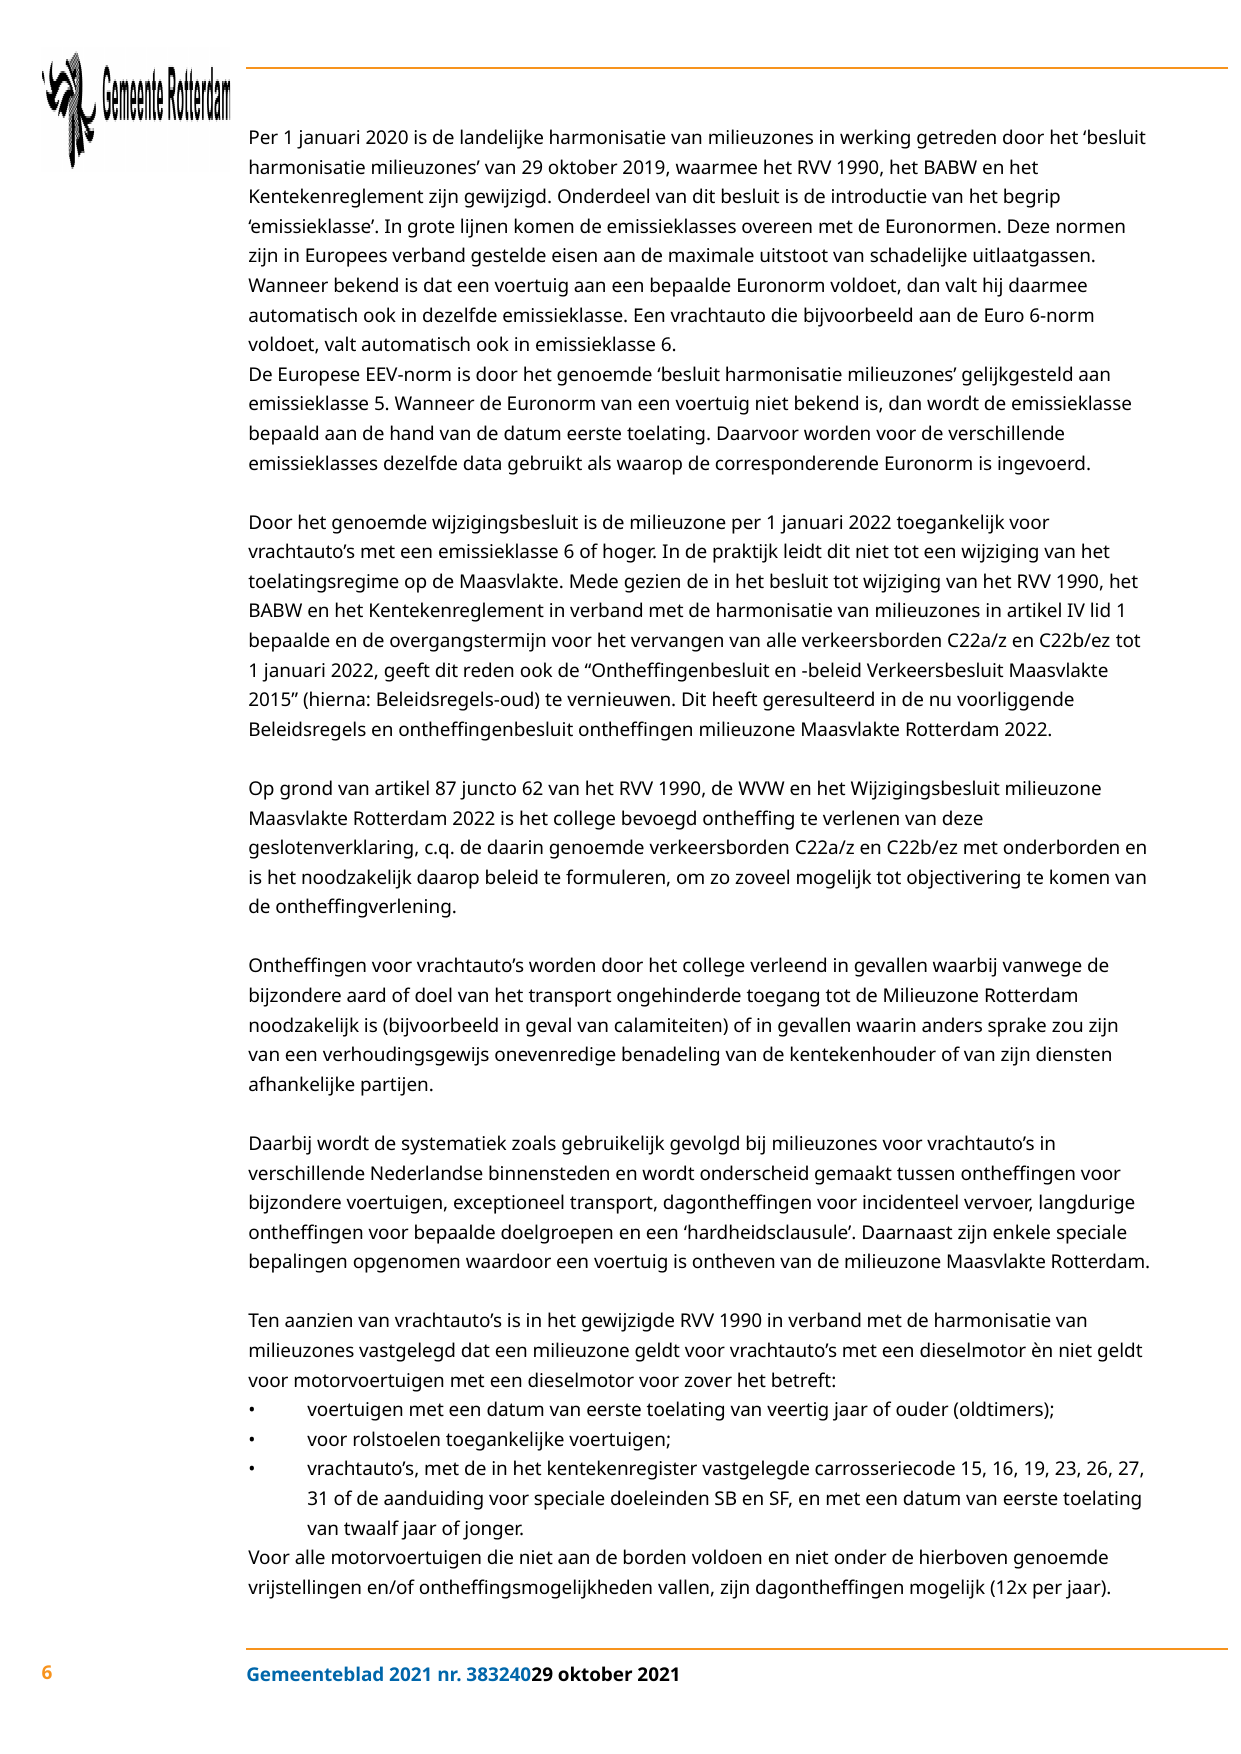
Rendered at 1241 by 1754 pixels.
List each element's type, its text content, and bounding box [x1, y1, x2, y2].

list vrachtauto’s, met de in het kentekenregister vastgelegde carrosseriecode 15, 16, 19, 23, 26, 27, 31 of de aanduiding voor speciale doeleinden SB en SF, en met een datum van eerste toelating van twaalf jaar of jonger. [248, 1456, 1152, 1541]
list voor rolstoelen toegankelijke voertuigen; [248, 1426, 1152, 1452]
text Daarbij wordt de systematiek zoals gebruikelijk gevolgd bij milieuzones voor vrachtauto’s in verschillende Nederlandse binnensteden en wordt onderscheid gemaakt tussen ontheffingen voor bijzondere voertuigen, exceptioneel transport, dagontheffingen voor incidenteel vervoer, langdurige ontheffingen voor bepaalde doelgroepen en een ‘hardheidsclausule’. Daarnaast zijn enkele speciale bepalingen opgenomen waardoor een voertuig is ontheven van de milieuzone Maasvlakte Rotterdam. [248, 1130, 1152, 1274]
text Per 1 januari 2020 is de landelijke harmonisatie van milieuzones in werking getreden door het ‘besluit harmonisatie milieuzones’ van 29 oktober 2019, waarmee het RVV 1990, het BABW en het Kentekenreglement zijn gewijzigd. Onderdeel van dit besluit is de introductie van het begrip ‘emissieklasse’. In grote lijnen komen de emissieklasses overeen met de Euronormen. Deze normen zijn in Europees verband gestelde eisen aan de maximale uitstoot van schadelijke uitlaatgassen. Wanneer bekend is dat een voertuig aan een bepaalde Euronorm voldoet, dan valt hij daarmee automatisch ook in dezelfde emissieklasse. Een vrachtauto die bijvoorbeeld aan de Euro 6-norm voldoet, valt automatisch ook in emissieklasse 6. [248, 124, 1152, 357]
list voertuigen met een datum van eerste toelating van veertig jaar of ouder (oldtimers); [248, 1396, 1152, 1422]
text Op grond van artikel 87 juncto 62 van het RVV 1990, de WVW en het Wijzigingsbesluit milieuzone Maasvlakte Rotterdam 2022 is het college bevoegd ontheffing te verlenen van deze geslotenverklaring, c.q. de daarin genoemde verkeersborden C22a/z en C22b/ez met onderborden en is het noodzakelijk daarop beleid te formuleren, om zo zoveel mogelijk tot objectivering te komen van de ontheffingverlening. [248, 775, 1152, 919]
text Voor alle motorvoertuigen die niet aan de borden voldoen en niet onder de hierboven genoemde vrijstellingen en/of ontheffingsmogelijkheden vallen, zijn dagontheffingen mogelijk (12x per jaar). [248, 1544, 1152, 1600]
picture [41, 47, 231, 172]
text Ontheffingen voor vrachtauto’s worden door het college verleend in gevallen waarbij vanwege de bijzondere aard of doel van het transport ongehinderde toegang tot de Milieuzone Rotterdam noodzakelijk is (bijvoorbeeld in geval van calamiteiten) of in gevallen waarin anders sprake zou zijn van een verhoudingsgewijs onevenredige benadeling van de kentekenhouder of van zijn diensten afhankelijke partijen. [248, 953, 1152, 1097]
text De Europese EEV-norm is door het genoemde ‘besluit harmonisatie milieuzones’ gelijkgesteld aan emissieklasse 5. Wanneer de Euronorm van een voertuig niet bekend is, dan wordt de emissieklasse bepaald aan de hand van de datum eerste toelating. Daarvoor worden voor de verschillende emissieklasses dezelfde data gebruikt als waarop de corresponderende Euronorm is ingevoerd. [248, 361, 1152, 476]
text Door het genoemde wijzigingsbesluit is de milieuzone per 1 januari 2022 toegankelijk voor vrachtauto’s met een emissieklasse 6 of hoger. In de praktijk leidt dit niet tot een wijziging van het toelatingsregime op de Maasvlakte. Mede gezien de in het besluit tot wijziging van het RVV 1990, het BABW en het Kentekenreglement in verband met de harmonisatie van milieuzones in artikel IV lid 1 bepaalde en de overgangstermijn voor het vervangen van alle verkeersborden C22a/z en C22b/ez tot 1 januari 2022, geeft dit reden ook de “Ontheffingenbesluit en -beleid Verkeersbesluit Maasvlakte 2015” (hierna: Beleidsregels-oud) te vernieuwen. Dit heeft geresulteerd in de nu voorliggende Beleidsregels en ontheffingenbesluit ontheffingen milieuzone Maasvlakte Rotterdam 2022. [248, 509, 1152, 742]
text Ten aanzien van vrachtauto’s is in het gewijzigde RVV 1990 in verband met de harmonisatie van milieuzones vastgelegd dat een milieuzone geldt voor vrachtauto’s met een dieselmotor èn niet geldt voor motorvoertuigen met een dieselmotor voor zover het betreft: [248, 1308, 1152, 1393]
